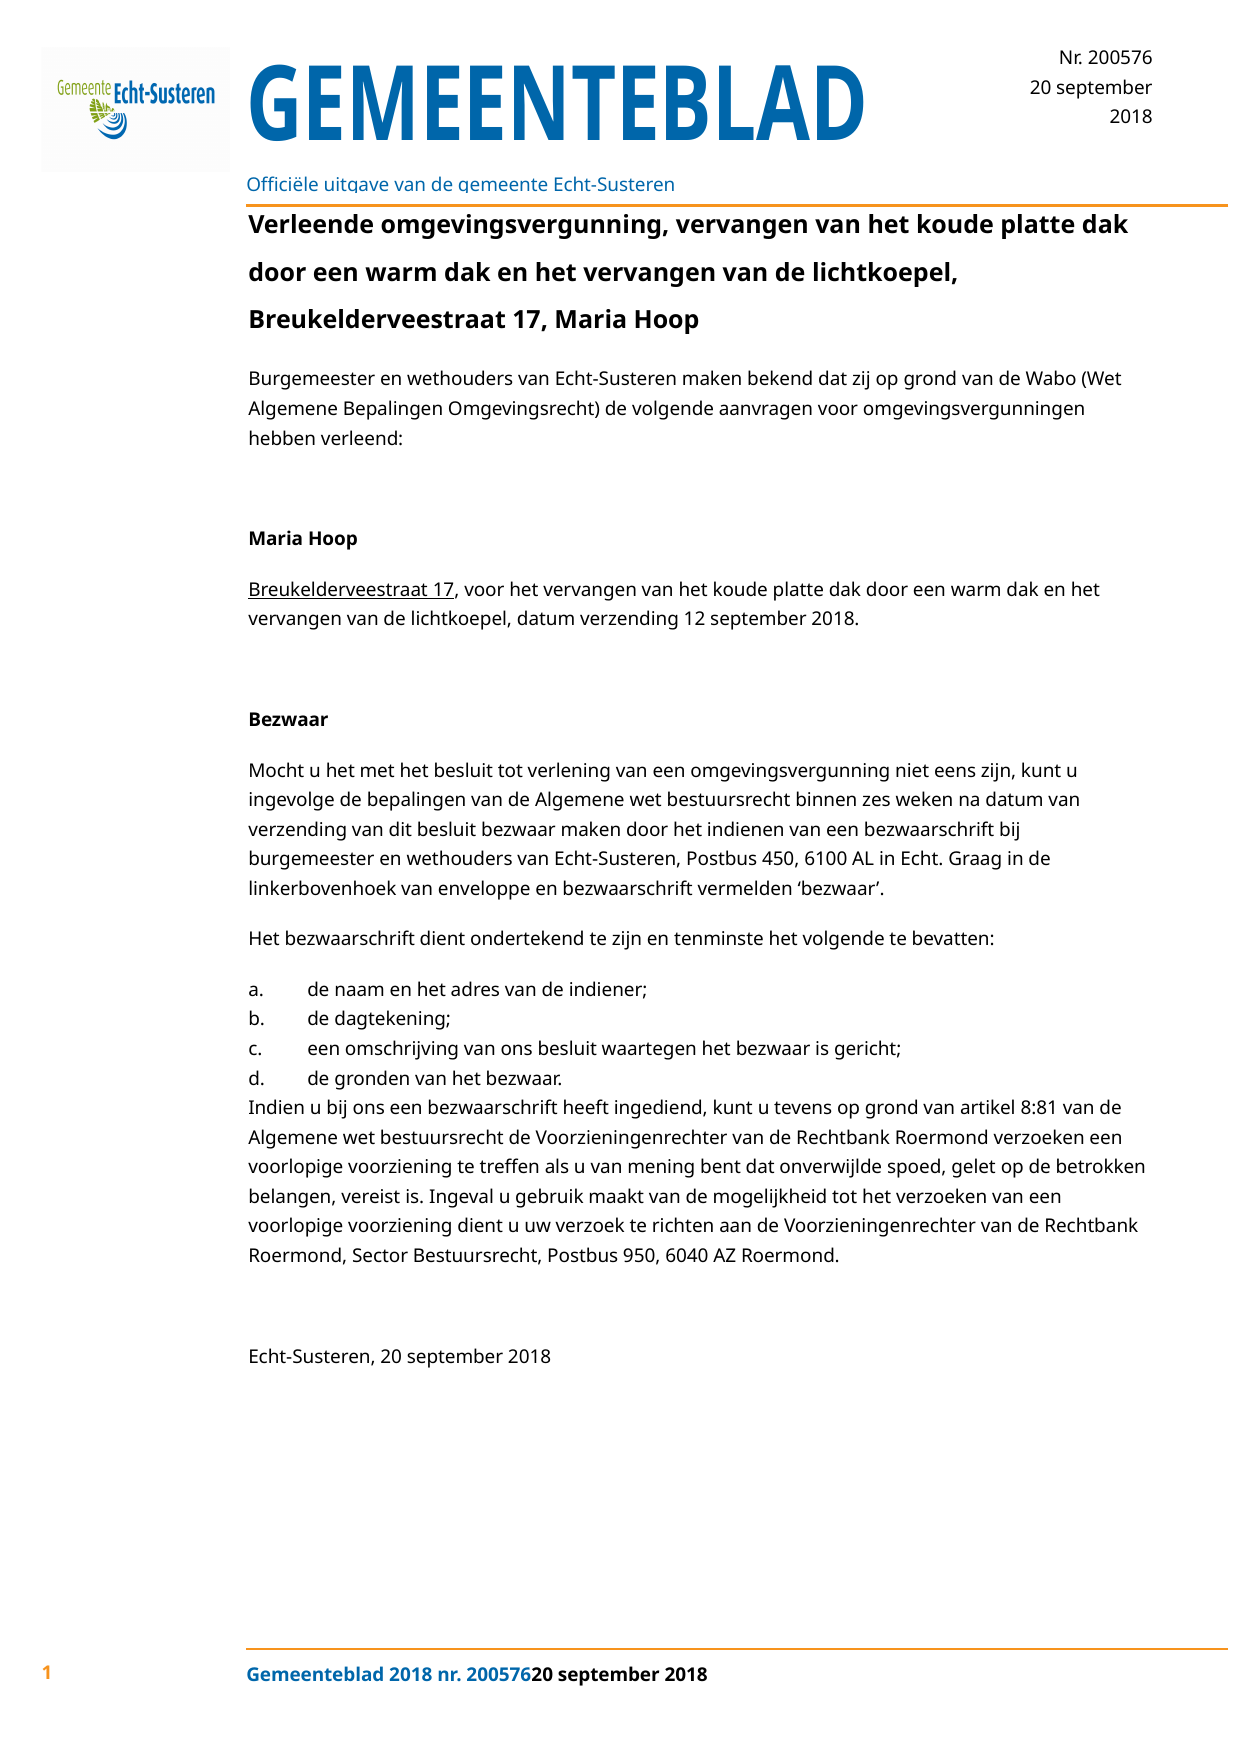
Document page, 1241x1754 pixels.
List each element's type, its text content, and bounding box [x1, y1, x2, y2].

text Verleende omgevingsvergunning, vervangen van het koude platte dak door een warm dak en het vervangen van de lichtkoepel, Breukelderveestraat 17, Maria Hoop [248, 207, 1152, 336]
list de gronden van het bezwaar. [248, 1065, 1152, 1090]
text Burgemeester en wethouders van Echt-Susteren maken bekend dat zij op grond van de Wabo (Wet Algemene Bepalingen Omgevingsrecht) de volgende aanvragen voor omgevingsvergunningen hebben verleend: [248, 366, 1152, 450]
text Het bezwaarschrift dient ondertekend te zijn en tenminste het volgende te bevatten: [248, 926, 1152, 951]
text Maria Hoop [248, 526, 1152, 551]
list de naam en het adres van de indiener; [248, 976, 1152, 1002]
picture [41, 47, 231, 172]
text Indien u bij ons een bezwaarschrift heeft ingediend, kunt u tevens op grond van artikel 8:81 van de Algemene wet bestuursrecht de Voorzieningenrechter van de Rechtbank Roermond verzoeken een voorlopige voorziening te treffen als u van mening bent dat onverwijlde spoed, gelet op de betrokken belangen, vereist is. Ingeval u gebruik maakt van de mogelijkheid tot het verzoeken van een voorlopige voorziening dient u uw verzoek te richten aan de Voorzieningenrechter van de Rechtbank Roermond, Sector Bestuursrecht, Postbus 950, 6040 AZ Roermond. [248, 1094, 1152, 1268]
text Breukelderveestraat 17, voor het vervangen van het koude platte dak door een warm dak en het vervangen van de lichtkoepel, datum verzending 12 september 2018. [248, 576, 1152, 631]
list een omschrijving van ons besluit waartegen het bezwaar is gericht; [248, 1035, 1152, 1061]
text Bezwaar [248, 706, 1152, 732]
text Echt-Susteren, 20 september 2018 [248, 1343, 1152, 1369]
list de dagtekening; [248, 1006, 1152, 1031]
text Mocht u het met het besluit tot verlening van een omgevingsvergunning niet eens zijn, kunt u ingevolge de bepalingen van de Algemene wet bestuursrecht binnen zes weken na datum van verzending van dit besluit bezwaar maken door het indienen van een bezwaarschrift bij burgemeester en wethouders van Echt-Susteren, Postbus 450, 6100 AL in Echt. Graag in de linkerbovenhoek van enveloppe en bezwaarschrift vermelden ‘bezwaar’. [248, 757, 1152, 901]
